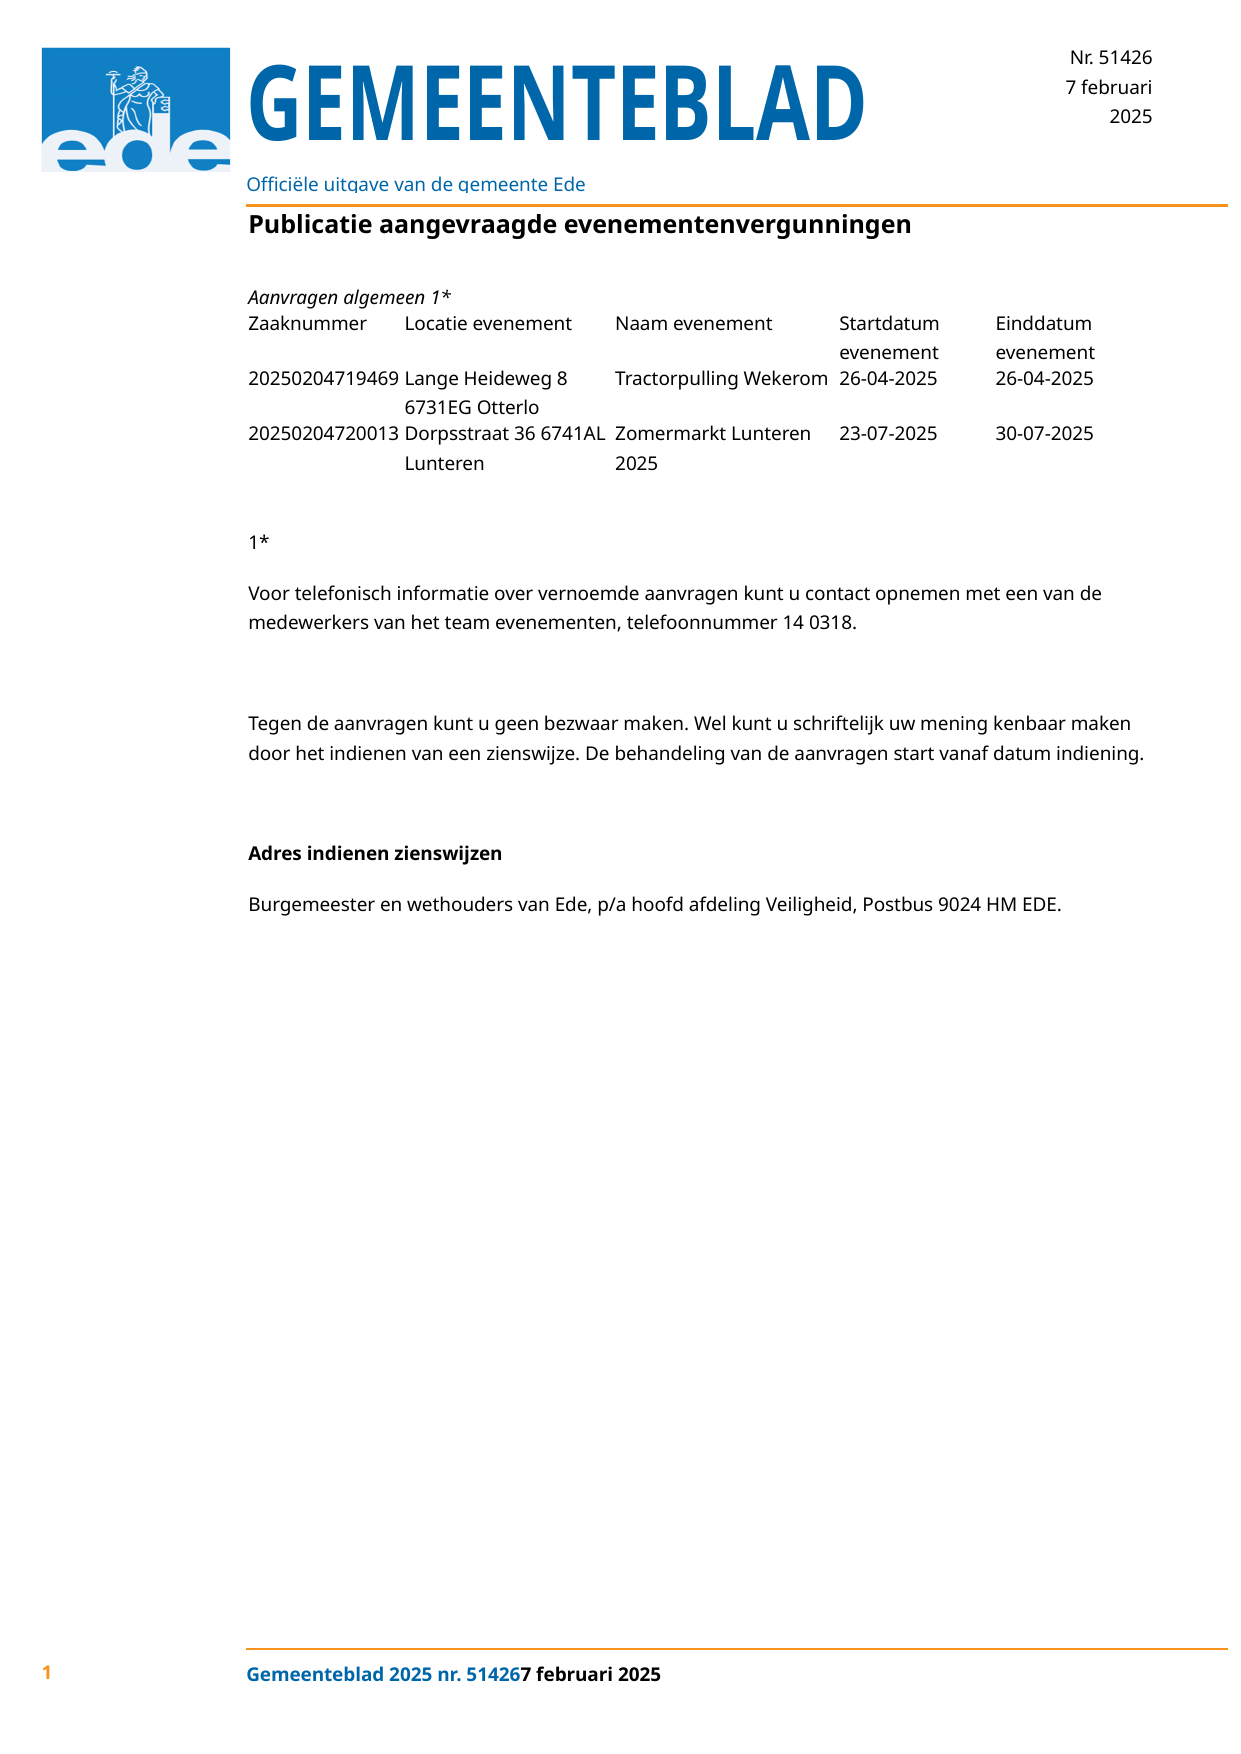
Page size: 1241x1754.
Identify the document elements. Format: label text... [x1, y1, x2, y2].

text Adres indienen zienswijzen [248, 841, 1152, 866]
table_cell Tractorpulling Wekerom [615, 365, 839, 420]
table_cell 23-07-2025 [839, 420, 995, 476]
text Publicatie aangevraagde evenementenvergunningen [248, 207, 1152, 241]
table_header Locatie evenement [404, 310, 615, 365]
table_cell 26-04-2025 [995, 365, 1152, 420]
table_cell 26-04-2025 [839, 365, 995, 420]
table_header Einddatum evenement [995, 310, 1152, 365]
table_header Naam evenement [615, 310, 839, 365]
text Tegen de aanvragen kunt u geen bezwaar maken. Wel kunt u schriftelijk uw mening kenbaar maken door het indienen van een zienswijze. De behandeling van de aanvragen start vanaf datum indiening. [248, 710, 1152, 765]
table_cell 30-07-2025 [995, 420, 1152, 476]
table_cell Dorpsstraat 36 6741AL Lunteren [404, 420, 615, 476]
text Voor telefonisch informatie over vernoemde aanvragen kunt u contact opnemen met een van de medewerkers van het team evenementen, telefoonnummer 14 0318. [248, 580, 1152, 635]
table_cell 20250204720013 [248, 420, 404, 476]
table_cell Lange Heideweg 8 6731EG Otterlo [404, 365, 615, 420]
text Aanvragen algemeen 1* [248, 284, 1152, 309]
picture [41, 47, 231, 172]
text Burgemeester en wethouders van Ede, p/a hoofd afdeling Veiligheid, Postbus 9024 HM EDE. [248, 891, 1152, 917]
table_cell Zomermarkt Lunteren 2025 [615, 420, 839, 476]
table_header Zaaknummer [248, 310, 404, 365]
table_cell 20250204719469 [248, 365, 404, 420]
table_header Startdatum evenement [839, 310, 995, 365]
text 1* [248, 529, 1152, 555]
